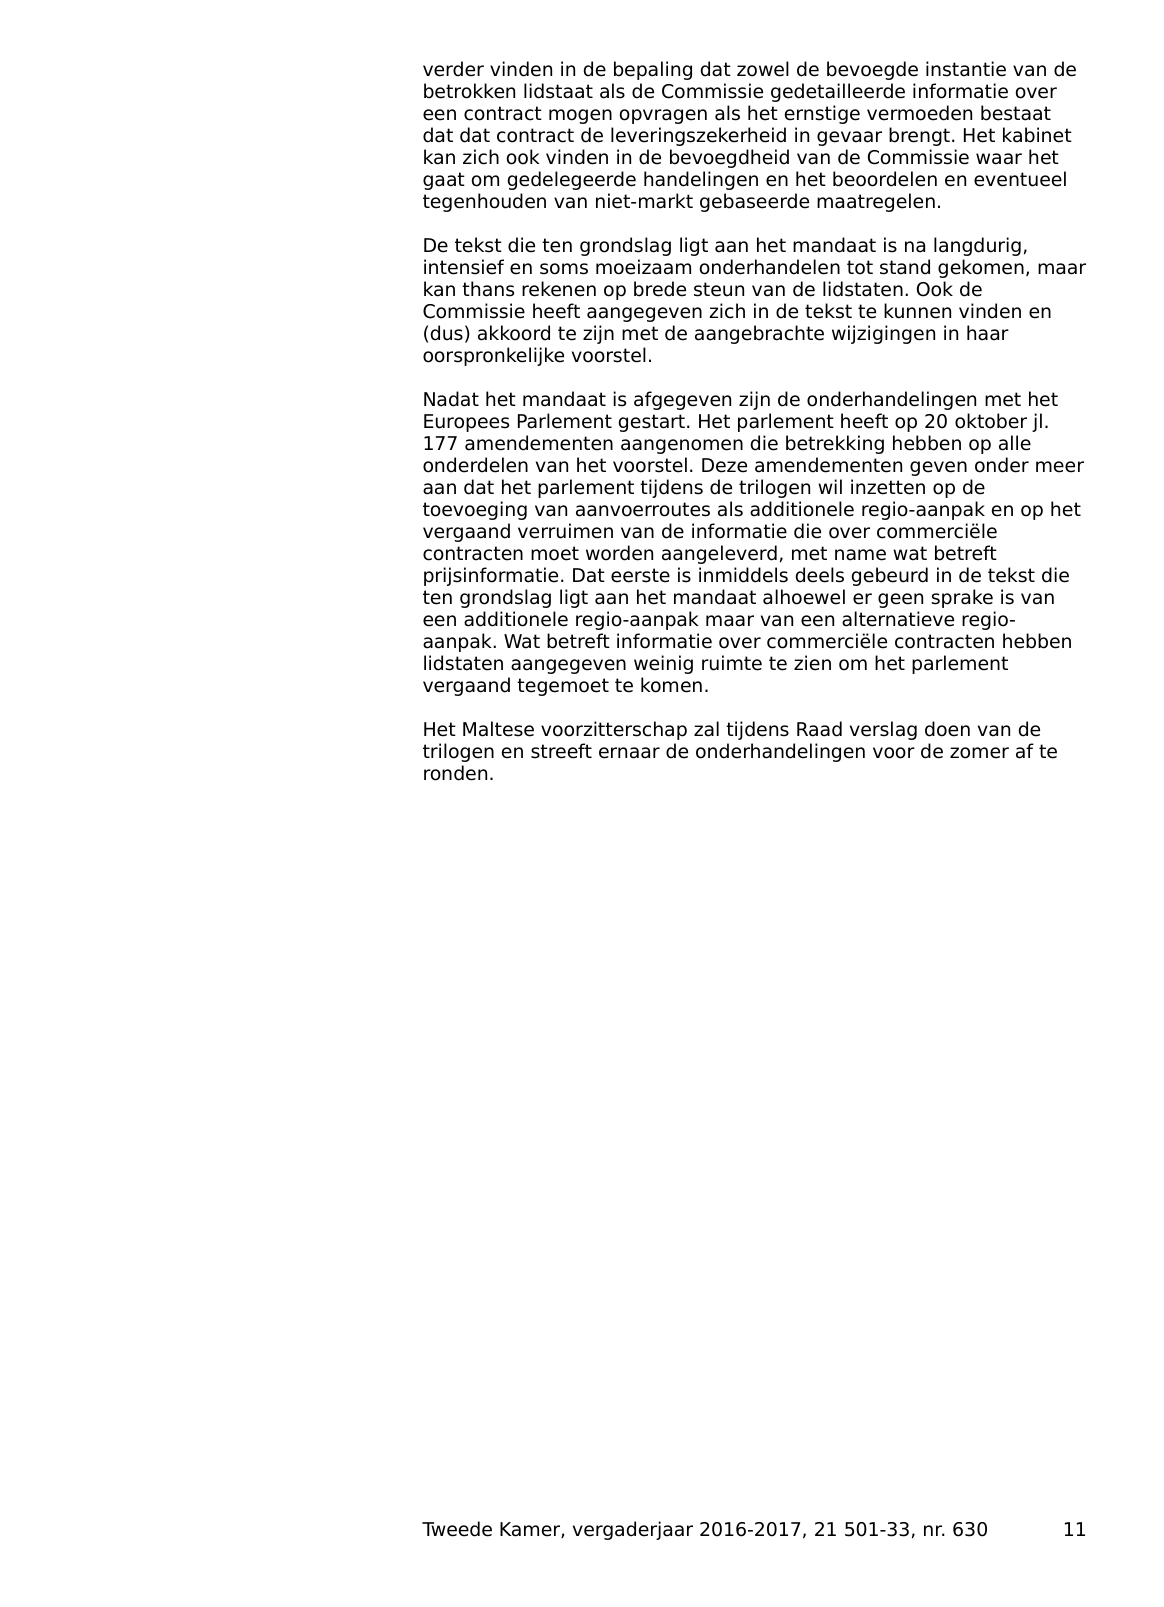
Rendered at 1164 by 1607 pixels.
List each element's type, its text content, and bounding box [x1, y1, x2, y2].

text verder vinden in de bepaling dat zowel de bevoegde instantie van de betrokken lidstaat als de Commissie gedetailleerde informatie over een contract mogen opvragen als het ernstige vermoeden bestaat dat dat contract de leveringszekerheid in gevaar brengt. Het kabinet kan zich ook vinden in de bevoegdheid van de Commissie waar het gaat om gedelegeerde handelingen en het beoordelen en eventueel tegenhouden van niet-markt gebaseerde maatregelen. [422, 59, 1087, 213]
text Het Maltese voorzitterschap zal tijdens Raad verslag doen van de trilogen en streeft ernaar de onderhandelingen voor de zomer af te ronden. [422, 719, 1087, 785]
text Nadat het mandaat is afgegeven zijn de onderhandelingen met het Europees Parlement gestart. Het parlement heeft op 20 oktober jl. 177 amendementen aangenomen die betrekking hebben op alle onderdelen van het voorstel. Deze amendementen geven onder meer aan dat het parlement tijdens de trilogen wil inzetten op de toevoeging van aanvoerroutes als additionele regio-aanpak en op het vergaand verruimen van de informatie die over commerciële contracten moet worden aangeleverd, met name wat betreft prijsinformatie. Dat eerste is inmiddels deels gebeurd in de tekst die ten grondslag ligt aan het mandaat alhoewel er geen sprake is van een additionele regio-aanpak maar van een alternatieve regio-aanpak. Wat betreft informatie over commerciële contracten hebben lidstaten aangegeven weinig ruimte te zien om het parlement vergaand tegemoet te komen. [422, 389, 1087, 697]
text De tekst die ten grondslag ligt aan het mandaat is na langdurig, intensief en soms moeizaam onderhandelen tot stand gekomen, maar kan thans rekenen op brede steun van de lidstaten. Ook de Commissie heeft aangegeven zich in de tekst te kunnen vinden en (dus) akkoord te zijn met de aangebrachte wijzigingen in haar oorspronkelijke voorstel. [422, 235, 1087, 367]
